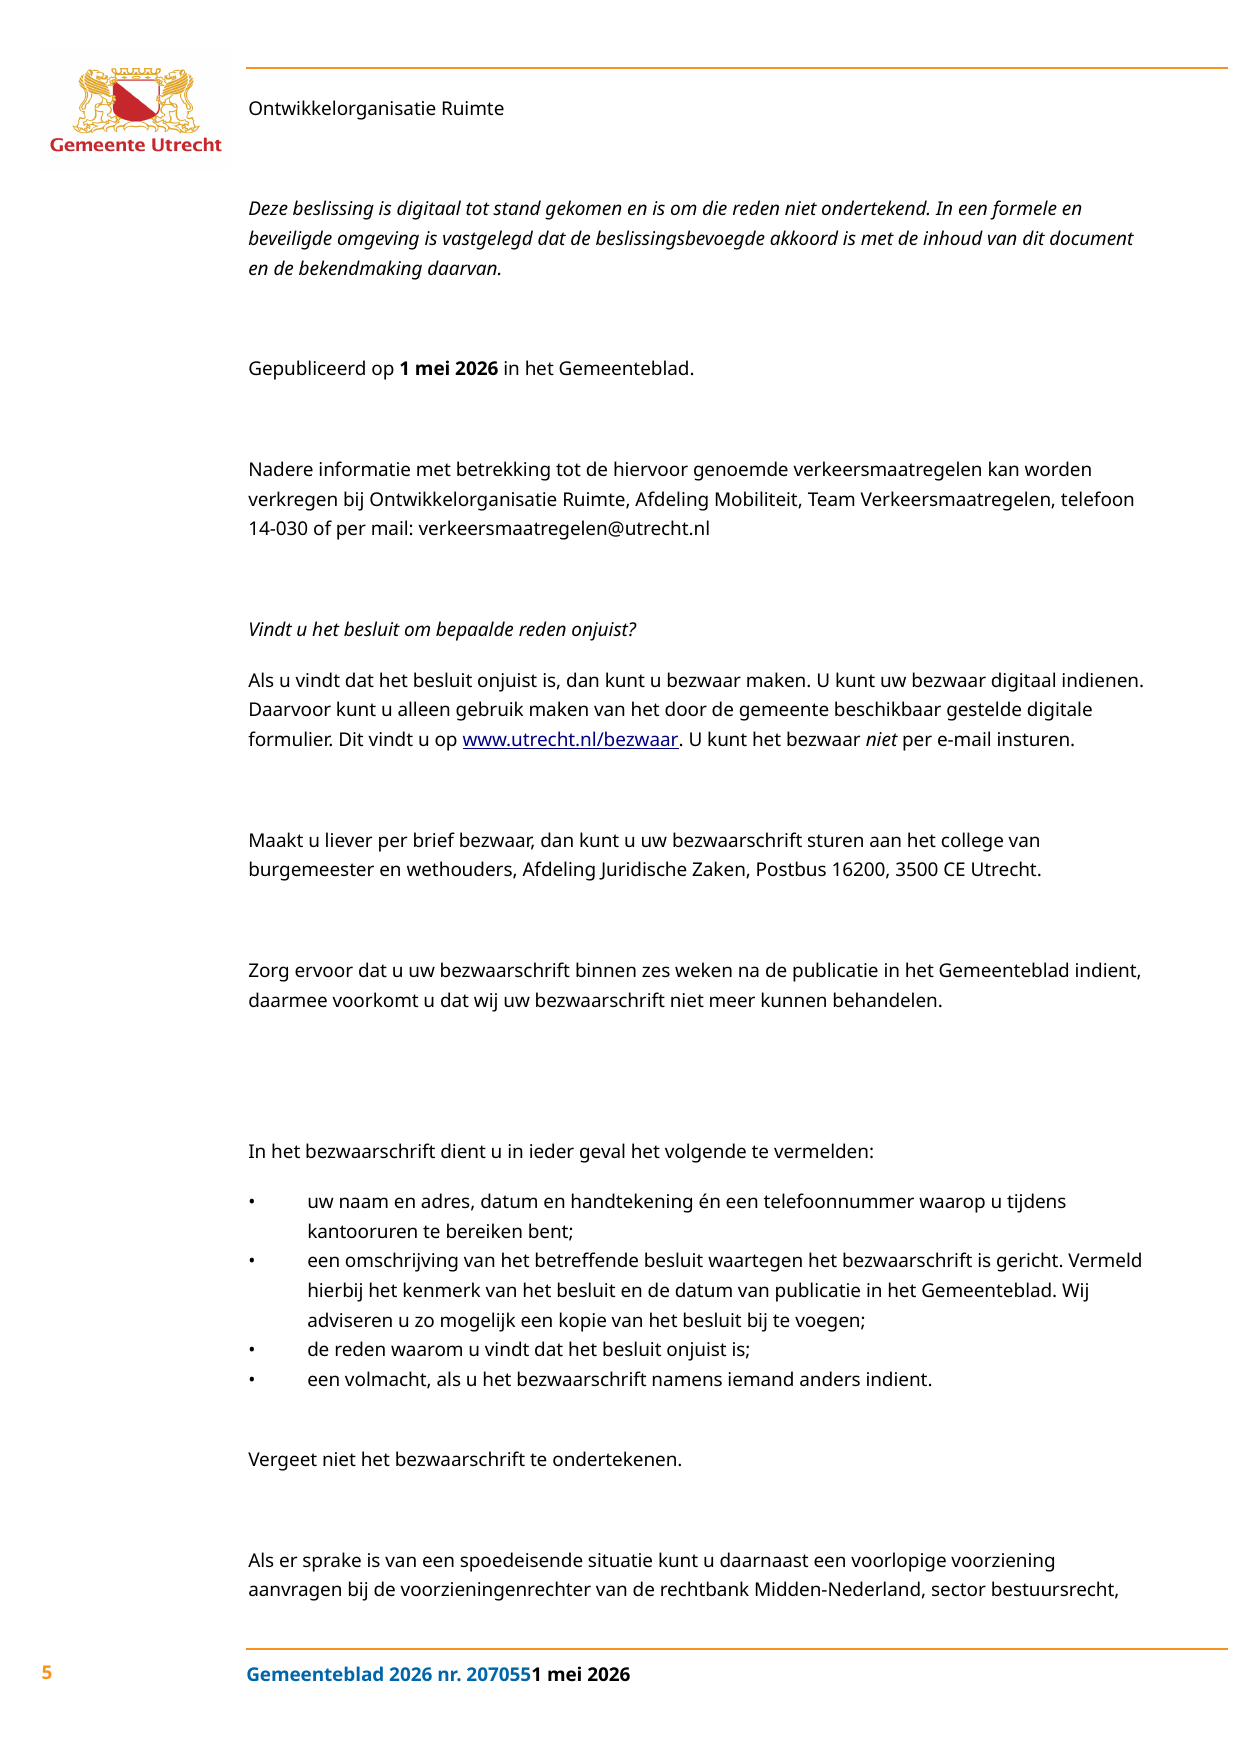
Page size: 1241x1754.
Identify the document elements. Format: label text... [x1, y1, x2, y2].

text Deze beslissing is digitaal tot stand gekomen en is om die reden niet ondertekend. In een formele en beveiligde omgeving is vastgelegd dat de beslissingsbevoegde akkoord is met de inhoud van dit document en de bekendmaking daarvan. [248, 196, 1152, 281]
text Gepubliceerd op 1 mei 2026 in het Gemeenteblad. [248, 356, 1152, 381]
text Als er sprake is van een spoedeisende situatie kunt u daarnaast een voorlopige voorziening aanvragen bij de voorzieningenrechter van de rechtbank Midden-Nederland, sector bestuursrecht, [248, 1547, 1152, 1602]
list uw naam en adres, datum en handtekening én een telefoonnummer waarop u tijdens kantooruren te bereiken bent; [248, 1188, 1152, 1244]
text Zorg ervoor dat u uw bezwaarschrift binnen zes weken na de publicatie in het Gemeenteblad indient, daarmee voorkomt u dat wij uw bezwaarschrift niet meer kunnen behandelen. [248, 957, 1152, 1013]
picture [41, 47, 231, 172]
text Als u vindt dat het besluit onjuist is, dan kunt u bezwaar maken. U kunt uw bezwaar digitaal indienen. Daarvoor kunt u alleen gebruik maken van het door de gemeente beschikbaar gestelde digitale formulier. Dit vindt u op www.utrecht.nl/bezwaar. U kunt het bezwaar niet per e-mail insturen. [248, 667, 1152, 752]
text In het bezwaarschrift dient u in ieder geval het volgende te vermelden: [248, 1138, 1152, 1164]
text Vindt u het besluit om bepaalde reden onjuist? [248, 616, 1152, 642]
list een omschrijving van het betreffende besluit waartegen het bezwaarschrift is gericht. Vermeld hierbij het kenmerk van het besluit en de datum van publicatie in het Gemeenteblad. Wij adviseren u zo mogelijk een kopie van het besluit bij te voegen; [248, 1248, 1152, 1333]
text Nadere informatie met betrekking tot de hiervoor genoemde verkeersmaatregelen kan worden verkregen bij Ontwikkelorganisatie Ruimte, Afdeling Mobiliteit, Team Verkeersmaatregelen, telefoon 14-030 of per mail: verkeersmaatregelen@utrecht.nl [248, 456, 1152, 541]
text Vergeet niet het bezwaarschrift te ondertekenen. [248, 1446, 1152, 1472]
list de reden waarom u vindt dat het besluit onjuist is; [248, 1336, 1152, 1362]
text Ontwikkelorganisatie Ruimte [248, 95, 1152, 121]
list een volmacht, als u het bezwaarschrift namens iemand anders indient. [248, 1366, 1152, 1392]
text Maakt u liever per brief bezwaar, dan kunt u uw bezwaarschrift sturen aan het college van burgemeester en wethouders, Afdeling Juridische Zaken, Postbus 16200, 3500 CE Utrecht. [248, 827, 1152, 882]
